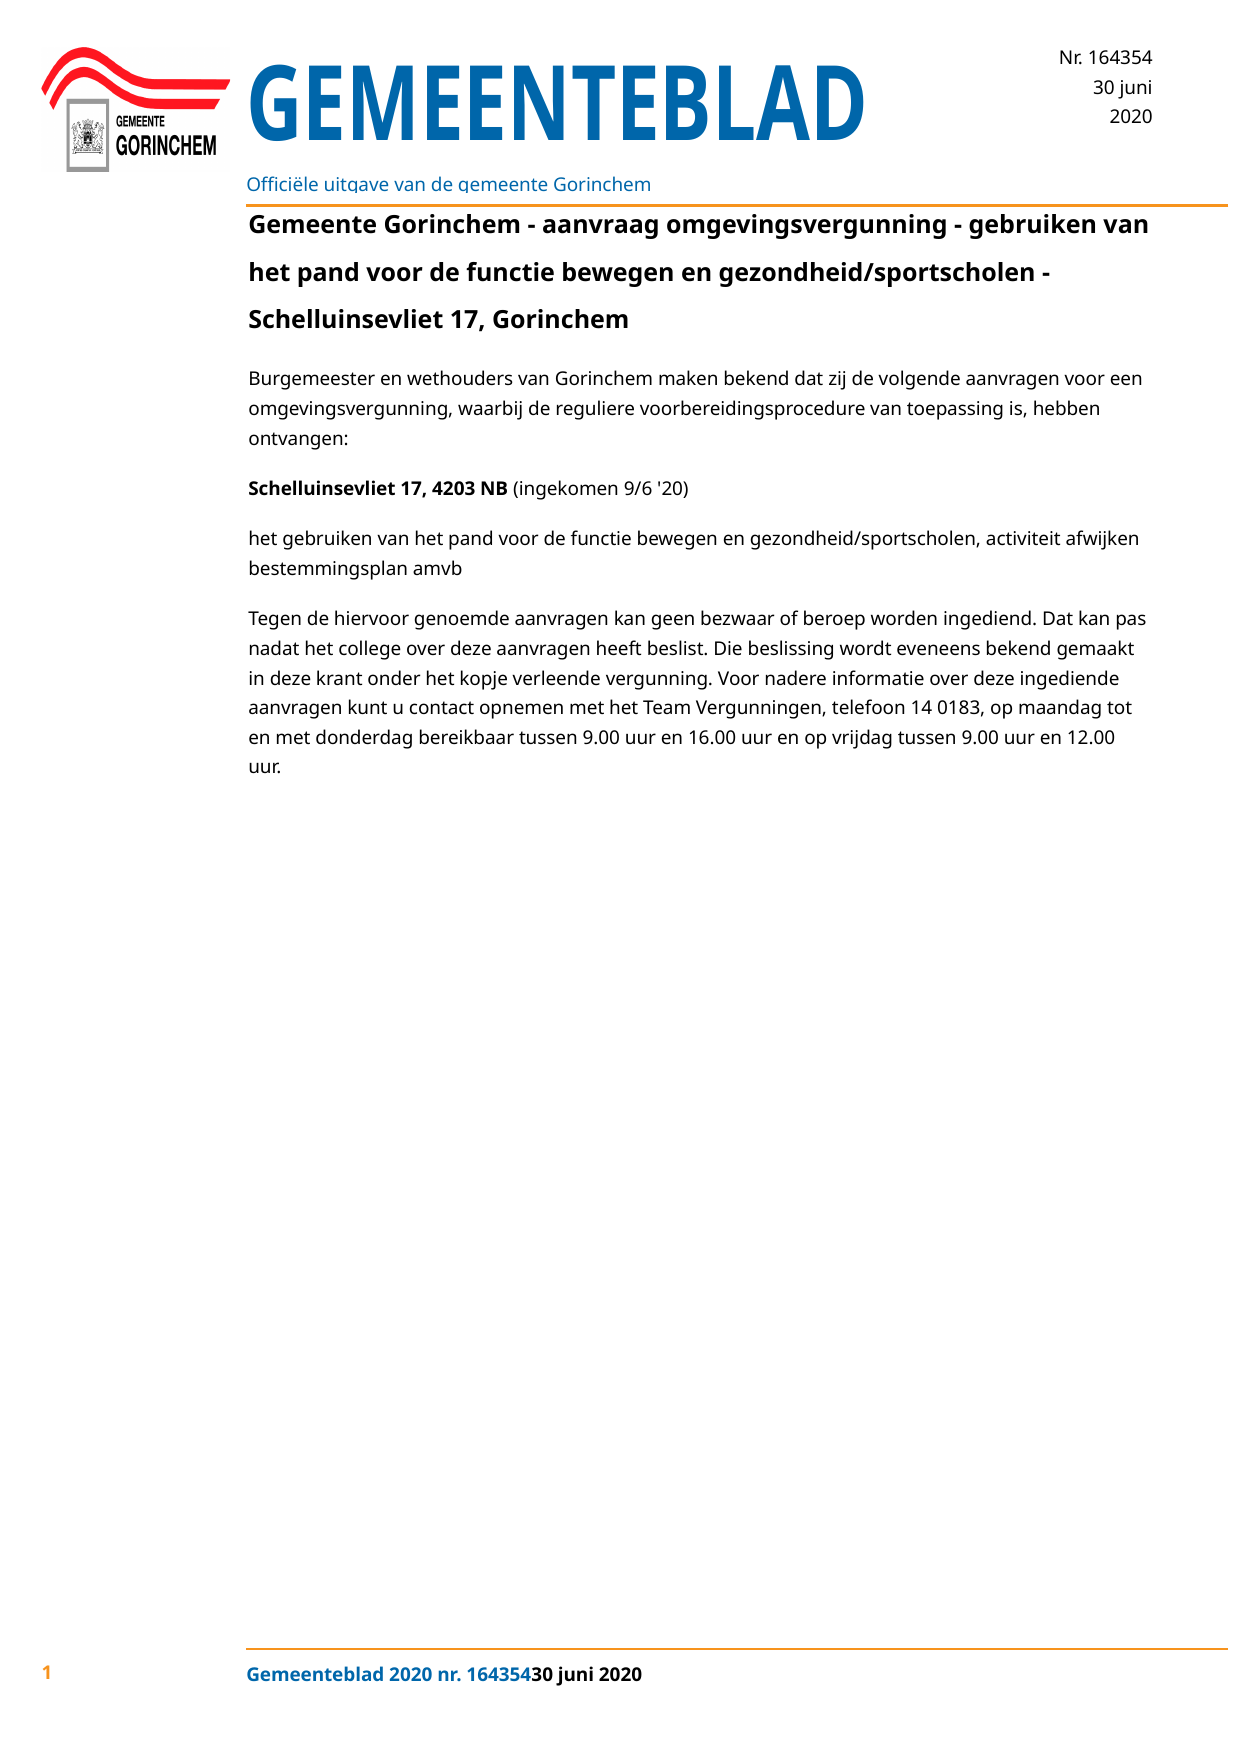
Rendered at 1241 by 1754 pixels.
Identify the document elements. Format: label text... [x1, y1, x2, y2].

picture [41, 47, 231, 172]
text Gemeente Gorinchem - aanvraag omgevingsvergunning - gebruiken van het pand voor de functie bewegen en gezondheid/sportscholen - Schelluinsevliet 17, Gorinchem [248, 207, 1152, 336]
text Tegen de hiervoor genoemde aanvragen kan geen bezwaar of beroep worden ingediend. Dat kan pas nadat het college over deze aanvragen heeft beslist. Die beslissing wordt eveneens bekend gemaakt in deze krant onder het kopje verleende vergunning. Voor nadere informatie over deze ingediende aanvragen kunt u contact opnemen met het Team Vergunningen, telefoon 14 0183, op maandag tot en met donderdag bereikbaar tussen 9.00 uur en 16.00 uur en op vrijdag tussen 9.00 uur en 12.00 uur. [248, 606, 1152, 779]
text het gebruiken van het pand voor de functie bewegen en gezondheid/sportscholen, activiteit afwijken bestemmingsplan amvb [248, 526, 1152, 581]
text Schelluinsevliet 17, 4203 NB (ingekomen 9/6 '20) [248, 475, 1152, 501]
text Burgemeester en wethouders van Gorinchem maken bekend dat zij de volgende aanvragen voor een omgevingsvergunning, waarbij de reguliere voorbereidingsprocedure van toepassing is, hebben ontvangen: [248, 366, 1152, 450]
